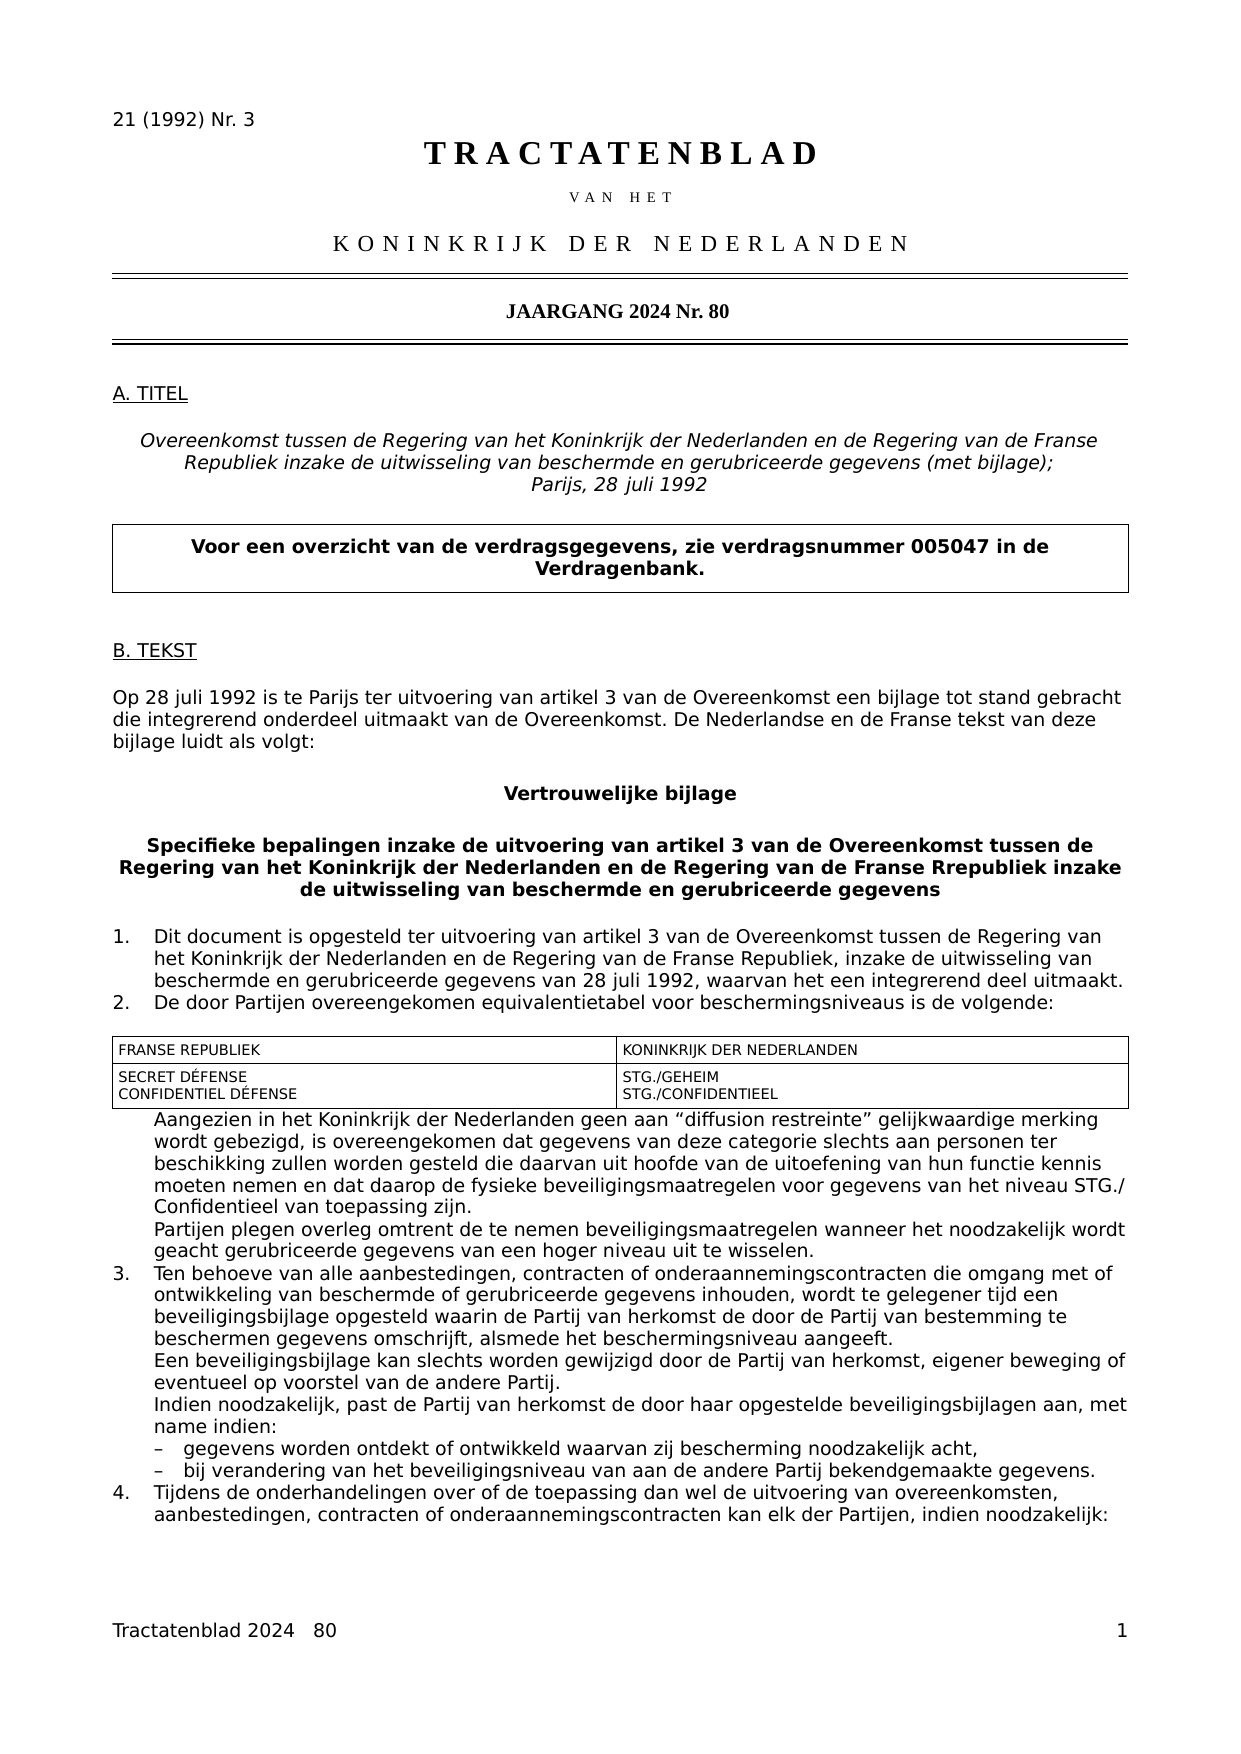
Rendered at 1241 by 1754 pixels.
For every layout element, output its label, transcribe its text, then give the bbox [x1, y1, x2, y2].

text 21 (1992) Nr. 3 [112, 109, 1128, 131]
text 4. Tijdens de onderhandelingen over of de toepassing dan wel de uitvoering van overeenkomsten, aanbestedingen, contracten of onderaannemingscontracten kan elk der Partijen, indien noodzakelijk: [112, 1482, 1128, 1526]
subtitle A. TITEL [112, 383, 1128, 405]
subtitle B. TEKST [112, 640, 1128, 662]
text 3. Ten behoeve van alle aanbestedingen, contracten of onderaannemingscontracten die omgang met of ontwikkeling van beschermde of gerubriceerde gegevens inhouden, wordt te gelegener tijd een beveiligingsbijlage opgesteld waarin de Partij van herkomst de door de Partij van bestemming te beschermen gegevens omschrijft, alsmede het beschermingsniveau aangeeft. [112, 1262, 1128, 1350]
text Indien noodzakelijk, past de Partij van herkomst de door haar opgestelde beveiligingsbijlagen aan, met name indien: [153, 1394, 1128, 1438]
text 1. Dit document is opgesteld ter uitvoering van artikel 3 van de Overeenkomst tussen de Regering van het Koninkrijk der Nederlanden en de Regering van de Franse Republiek, inzake de uitwisseling van beschermde en gerubriceerde gegevens van 28 juli 1992, waarvan het een integrerend deel uitmaakt. [112, 926, 1128, 992]
text Op 28 juli 1992 is te Parijs ter uitvoering van artikel 3 van de Overeenkomst een bijlage tot stand gebracht die integrerend onderdeel uitmaakt van de Overeenkomst. De Nederlandse en de Franse tekst van deze bijlage luidt als volgt: [112, 687, 1128, 753]
text 2. De door Partijen overeengekomen equivalentietabel voor beschermingsniveaus is de volgende: [112, 992, 1128, 1014]
text JAARGANG 2024 Nr. 80 [112, 299, 1128, 323]
text Aangezien in het Koninkrijk der Nederlanden geen aan “diffusion restreinte” gelijkwaardige merking wordt gebezigd, is overeengekomen dat gegevens van deze categorie slechts aan personen ter beschikking zullen worden gesteld die daarvan uit hoofde van de uitoefening van hun functie kennis moeten nemen en dat daarop de fysieke beveiligingsmaatregelen voor gegevens van het niveau STG./ Confidentieel van toepassing zijn. [153, 1109, 1128, 1218]
text – bij verandering van het beveiligingsniveau van aan de andere Partij bekendgemaakte gegevens. [153, 1460, 1128, 1482]
table_header KONINKRIJK DER NEDERLANDEN [617, 1037, 1128, 1063]
table_header FRANSE REPUBLIEK [113, 1037, 616, 1063]
subtitle Specifieke bepalingen inzake de uitvoering van artikel 3 van de Overeenkomst tussen de Regering van het Koninkrijk der Nederlanden en de Regering van de Franse Rrepubliek inzake de uitwisseling van beschermde en gerubriceerde gegevens [112, 835, 1128, 901]
text Parijs, 28 juli 1992 [112, 474, 1128, 496]
table_cell STG./GEHEIM STG./CONFIDENTIEEL [617, 1064, 1128, 1107]
text KONINKRIJK DER NEDERLANDEN [112, 229, 1128, 256]
text Partijen plegen overleg omtrent de te nemen beveiligingsmaatregelen wanneer het noodzakelijk wordt geacht gerubriceerde gegevens van een hoger niveau uit te wisselen. [153, 1218, 1128, 1262]
subtitle Vertrouwelijke bijlage [112, 783, 1128, 805]
text Een beveiligingsbijlage kan slechts worden gewijzigd door de Partij van herkomst, eigener beweging of eventueel op voorstel van de andere Partij. [153, 1350, 1128, 1394]
text – gegevens worden ontdekt of ontwikkeld waarvan zij bescherming noodzakelijk acht, [153, 1438, 1128, 1460]
text VAN HET [112, 189, 1128, 206]
table_cell SECRET DÉFENSE CONFIDENTIEL DÉFENSE [113, 1064, 616, 1107]
text Overeenkomst tussen de Regering van het Koninkrijk der Nederlanden en de Regering van de Franse Republiek inzake de uitwisseling van beschermde en gerubriceerde gegevens (met bijlage); [112, 430, 1128, 474]
text TRACTATENBLAD [112, 133, 1128, 172]
